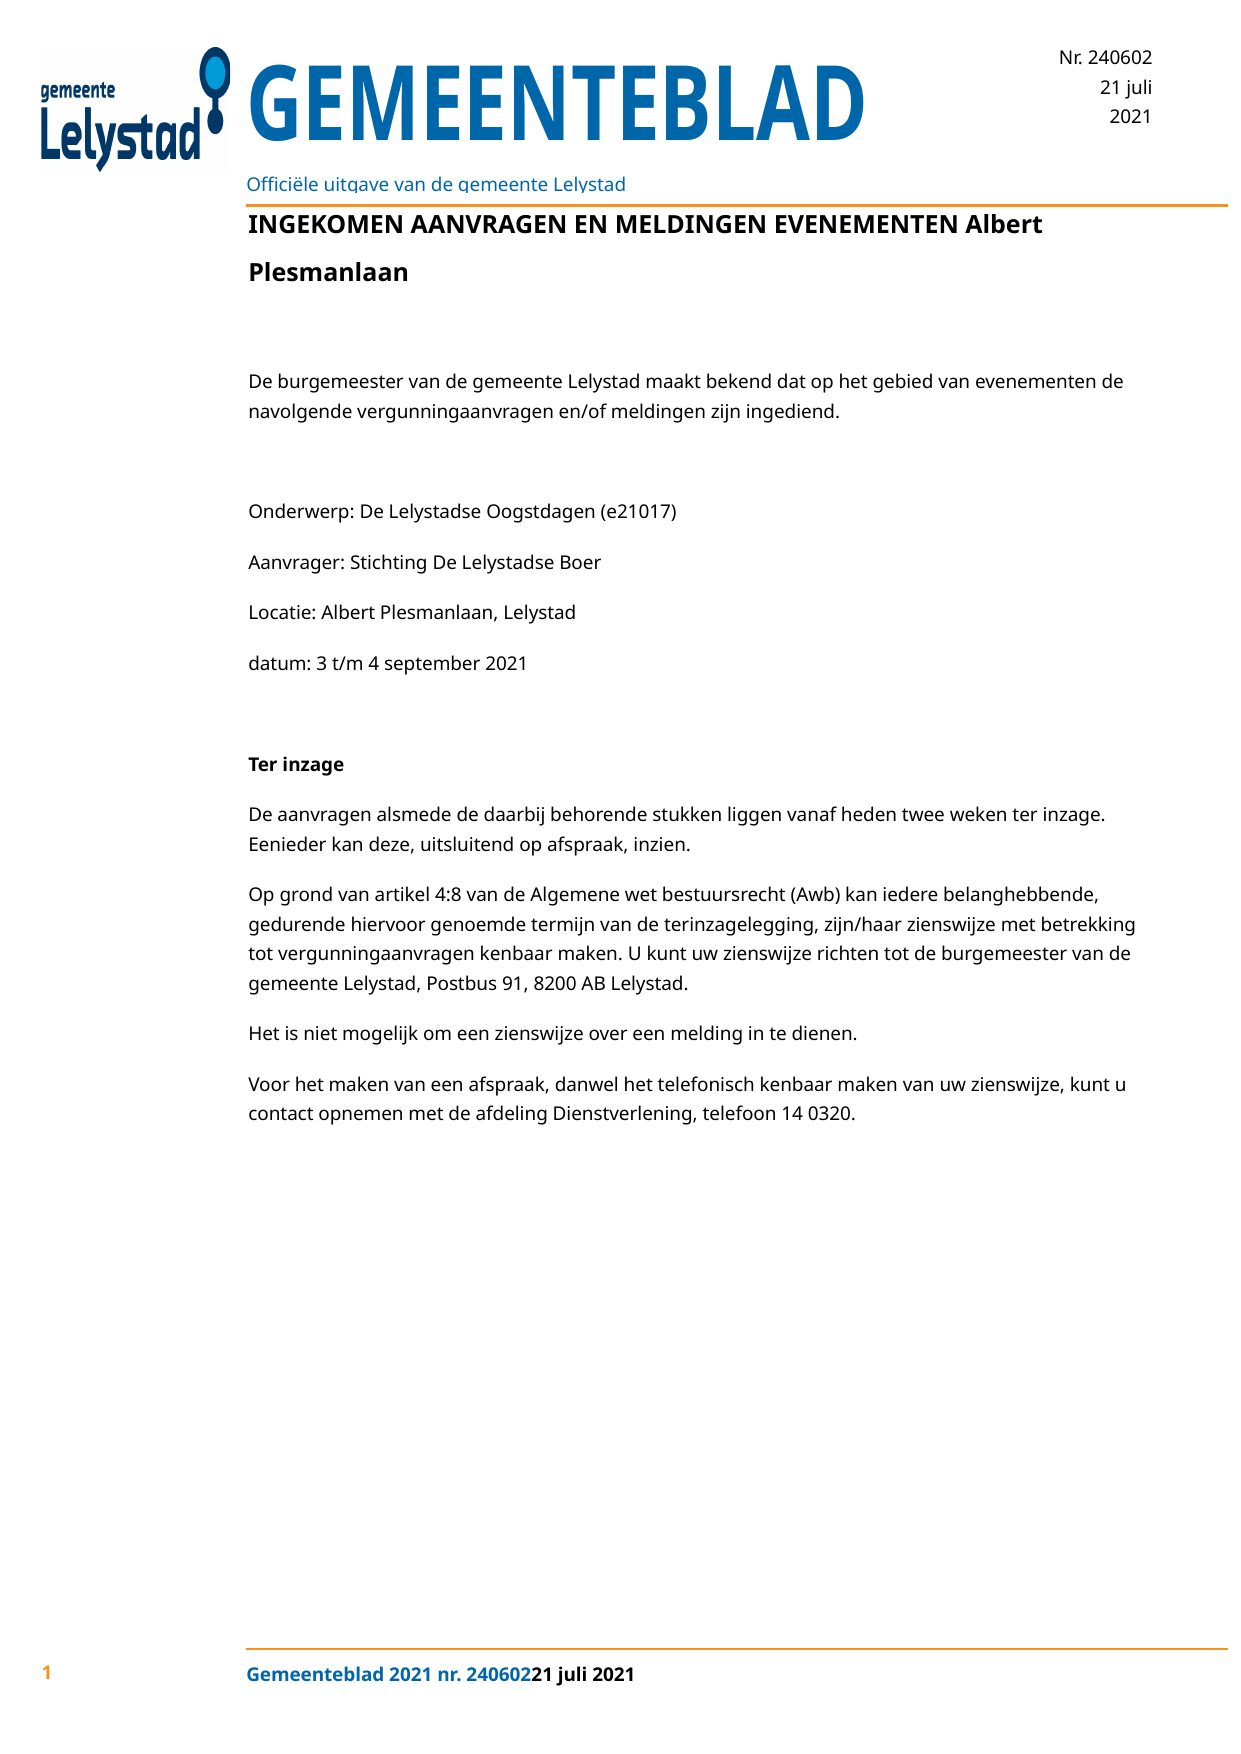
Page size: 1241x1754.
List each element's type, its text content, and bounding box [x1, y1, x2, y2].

text Aanvrager: Stichting De Lelystadse Boer [248, 549, 1152, 575]
text Voor het maken van een afspraak, danwel het telefonisch kenbaar maken van uw zienswijze, kunt u contact opnemen met de afdeling Dienstverlening, telefoon 14 0320. [248, 1071, 1152, 1126]
picture [41, 47, 231, 172]
text De burgemeester van de gemeente Lelystad maakt bekend dat op het gebied van evenementen de navolgende vergunningaanvragen en/of meldingen zijn ingediend. [248, 368, 1152, 424]
text De aanvragen alsmede de daarbij behorende stukken liggen vanaf heden twee weken ter inzage. Eenieder kan deze, uitsluitend op afspraak, inzien. [248, 801, 1152, 857]
text Onderwerp: De Lelystadse Oogstdagen (e21017) [248, 499, 1152, 524]
text Op grond van artikel 4:8 van de Algemene wet bestuursrecht (Awb) kan iedere belanghebbende, gedurende hiervoor genoemde termijn van de terinzagelegging, zijn/haar zienswijze met betrekking tot vergunningaanvragen kenbaar maken. U kunt uw zienswijze richten tot de burgemeester van de gemeente Lelystad, Postbus 91, 8200 AB Lelystad. [248, 881, 1152, 996]
text INGEKOMEN AANVRAGEN EN MELDINGEN EVENEMENTEN Albert Plesmanlaan [248, 207, 1152, 288]
text Ter inzage [248, 751, 1152, 777]
text Locatie: Albert Plesmanlaan, Lelystad [248, 599, 1152, 625]
text datum: 3 t/m 4 september 2021 [248, 650, 1152, 676]
text Het is niet mogelijk om een zienswijze over een melding in te dienen. [248, 1020, 1152, 1046]
